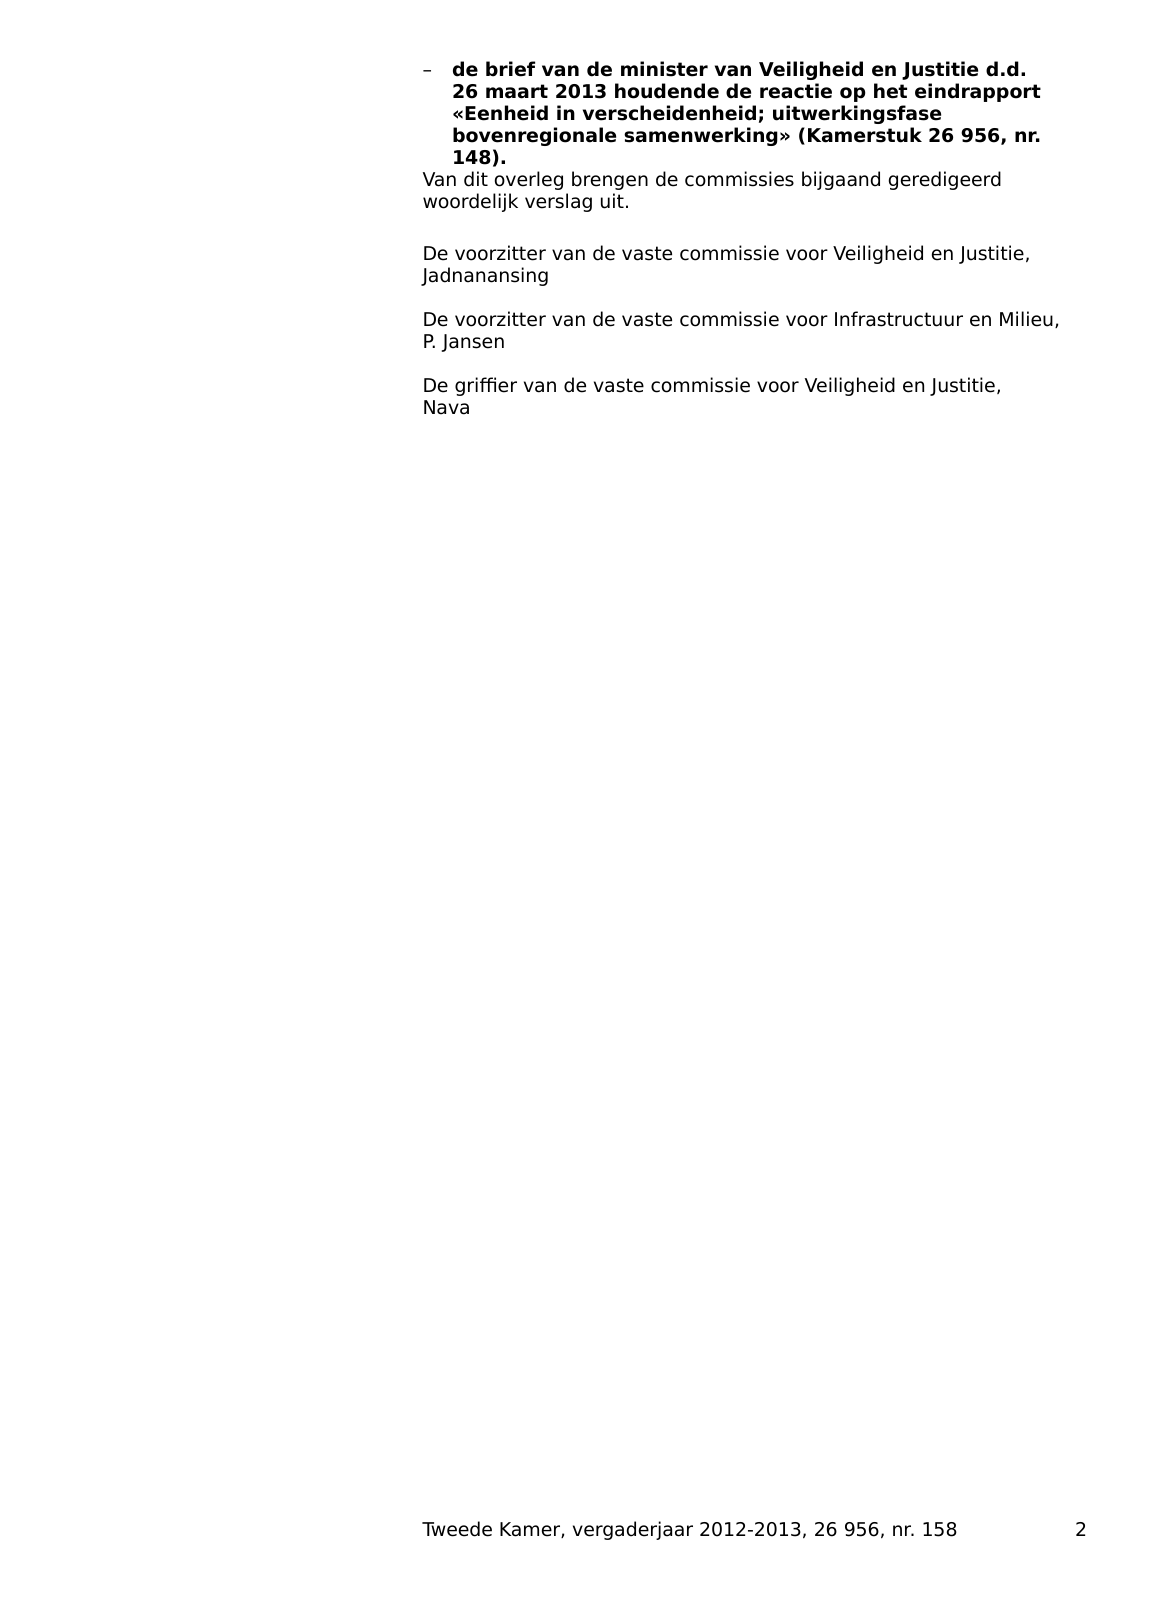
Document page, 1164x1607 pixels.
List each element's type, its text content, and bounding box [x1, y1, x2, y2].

text – de brief van de minister van Veiligheid en Justitie d.d. 26 maart 2013 houdende de reactie op het eindrapport «Eenheid in verscheidenheid; uitwerkingsfase bovenregionale samenwerking» (Kamerstuk 26 956, nr. 148). [422, 59, 1087, 169]
text De voorzitter van de vaste commissie voor Veiligheid en Justitie, Jadnanansing [422, 243, 1087, 287]
text Van dit overleg brengen de commissies bijgaand geredigeerd woordelijk verslag uit. [422, 169, 1087, 213]
text De griffier van de vaste commissie voor Veiligheid en Justitie, Nava [422, 375, 1087, 419]
text De voorzitter van de vaste commissie voor Infrastructuur en Milieu, P. Jansen [422, 309, 1087, 353]
